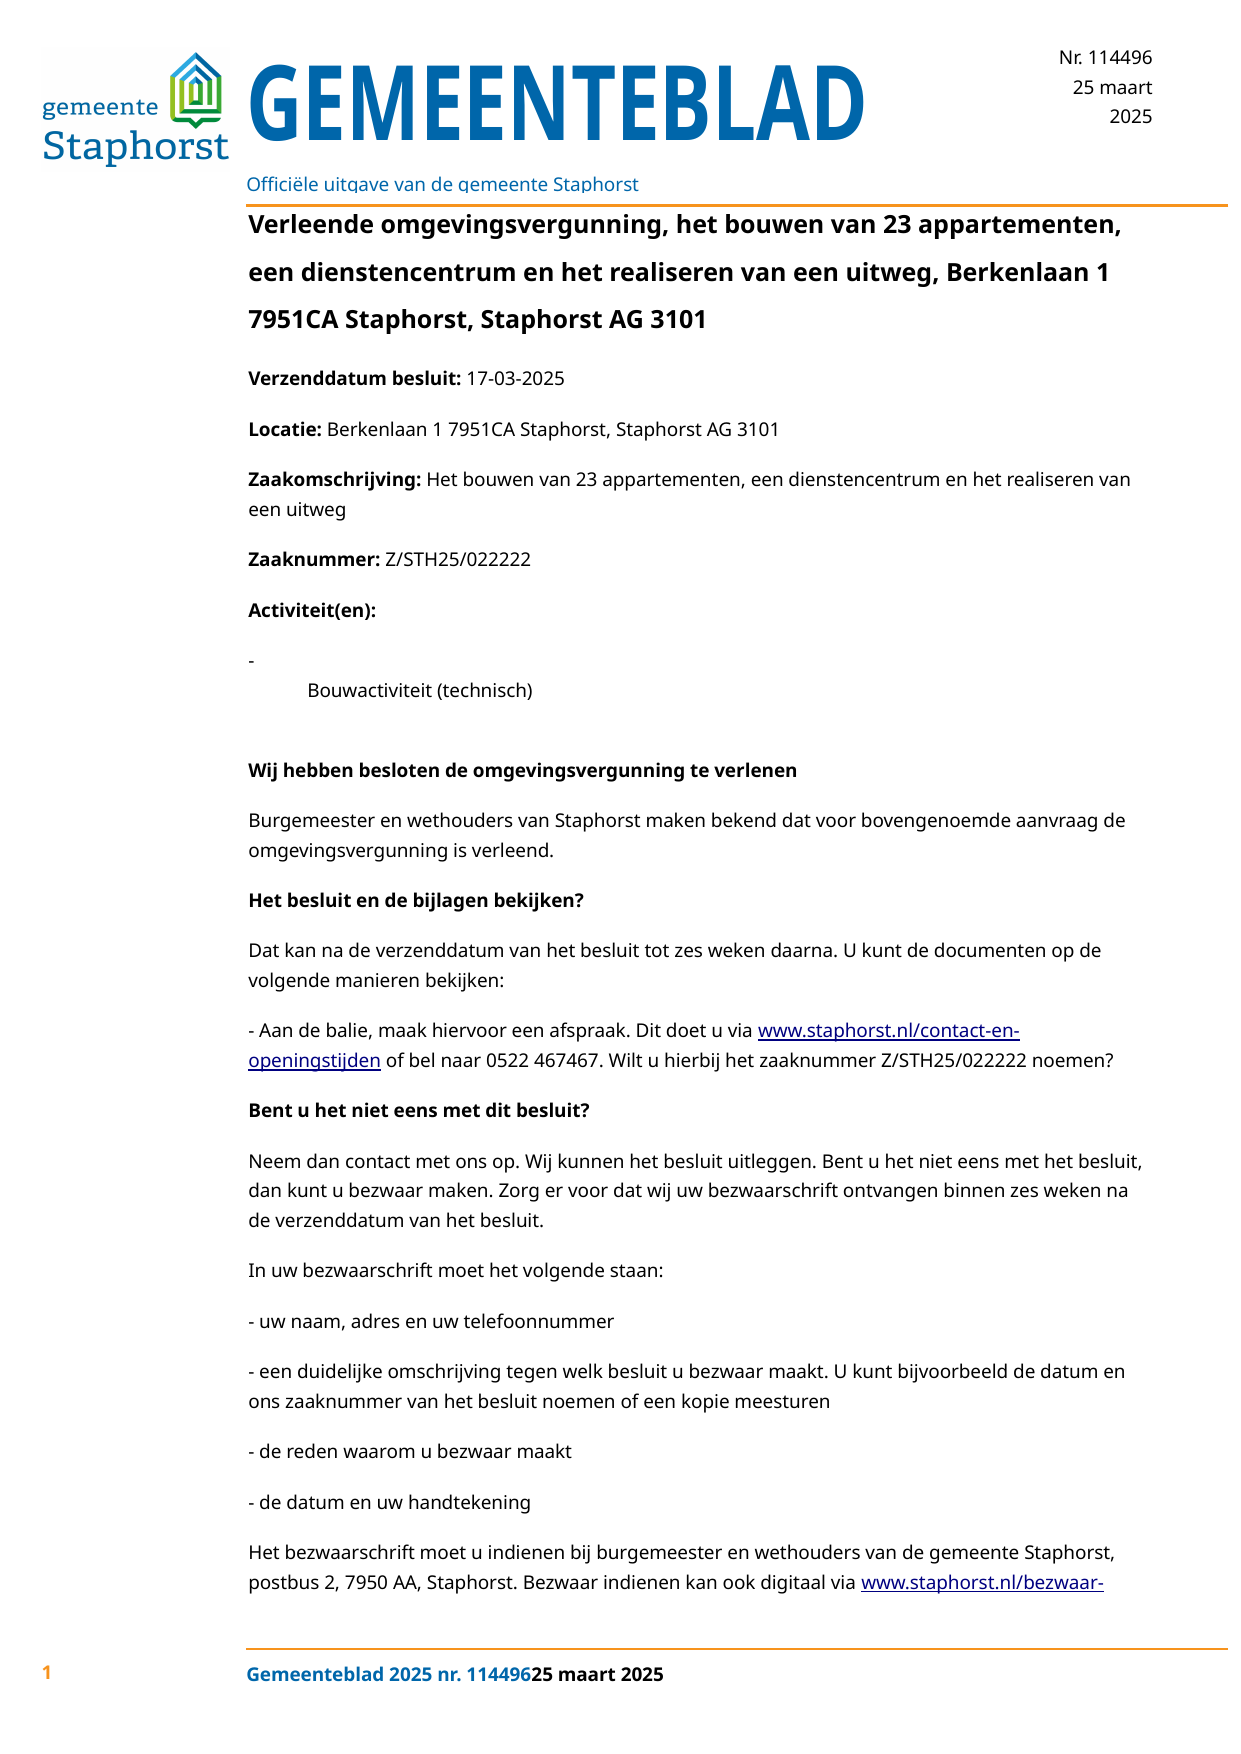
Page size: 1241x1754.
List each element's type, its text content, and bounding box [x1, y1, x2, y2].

text Zaakomschrijving: Het bouwen van 23 appartementen, een dienstencentrum en het realiseren van een uitweg [248, 466, 1152, 522]
list Bouwactiviteit (technisch) [248, 677, 1152, 702]
text - de datum en uw handtekening [248, 1489, 1152, 1514]
text Verleende omgevingsvergunning, het bouwen van 23 appartementen, een dienstencentrum en het realiseren van een uitweg, Berkenlaan 1 7951CA Staphorst, Staphorst AG 3101 [248, 207, 1152, 336]
text - Aan de balie, maak hiervoor een afspraak. Dit doet u via www.staphorst.nl/contact-en-openingstijden of bel naar 0522 467467. Wilt u hierbij het zaaknummer Z/STH25/022222 noemen? [248, 1018, 1152, 1073]
text Neem dan contact met ons op. Wij kunnen het besluit uitleggen. Bent u het niet eens met het besluit, dan kunt u bezwaar maken. Zorg er voor dat wij uw bezwaarschrift ontvangen binnen zes weken na de verzenddatum van het besluit. [248, 1148, 1152, 1233]
text Burgemeester en wethouders van Staphorst maken bekend dat voor bovengenoemde aanvraag de omgevingsvergunning is verleend. [248, 807, 1152, 862]
text Bent u het niet eens met dit besluit? [248, 1098, 1152, 1123]
text Het besluit en de bijlagen bekijken? [248, 887, 1152, 913]
picture [41, 47, 231, 172]
text Verzenddatum besluit: 17-03-2025 [248, 366, 1152, 391]
text Locatie: Berkenlaan 1 7951CA Staphorst, Staphorst AG 3101 [248, 416, 1152, 442]
text - een duidelijke omschrijving tegen welk besluit u bezwaar maakt. U kunt bijvoorbeeld de datum en ons zaaknummer van het besluit noemen of een kopie meesturen [248, 1358, 1152, 1414]
text - de reden waarom u bezwaar maakt [248, 1438, 1152, 1464]
text - uw naam, adres en uw telefoonnummer [248, 1308, 1152, 1334]
text Wij hebben besloten de omgevingsvergunning te verlenen [248, 757, 1152, 782]
text Activiteit(en): [248, 597, 1152, 622]
text Dat kan na de verzenddatum van het besluit tot zes weken daarna. U kunt de documenten op de volgende manieren bekijken: [248, 938, 1152, 993]
text Het bezwaarschrift moet u indienen bij burgemeester en wethouders van de gemeente Staphorst, postbus 2, 7950 AA, Staphorst. Bezwaar indienen kan ook digitaal via www.staphorst.nl/bezwaar- [248, 1539, 1152, 1594]
text Zaaknummer: Z/STH25/022222 [248, 546, 1152, 572]
text In uw bezwaarschrift moet het volgende staan: [248, 1258, 1152, 1283]
